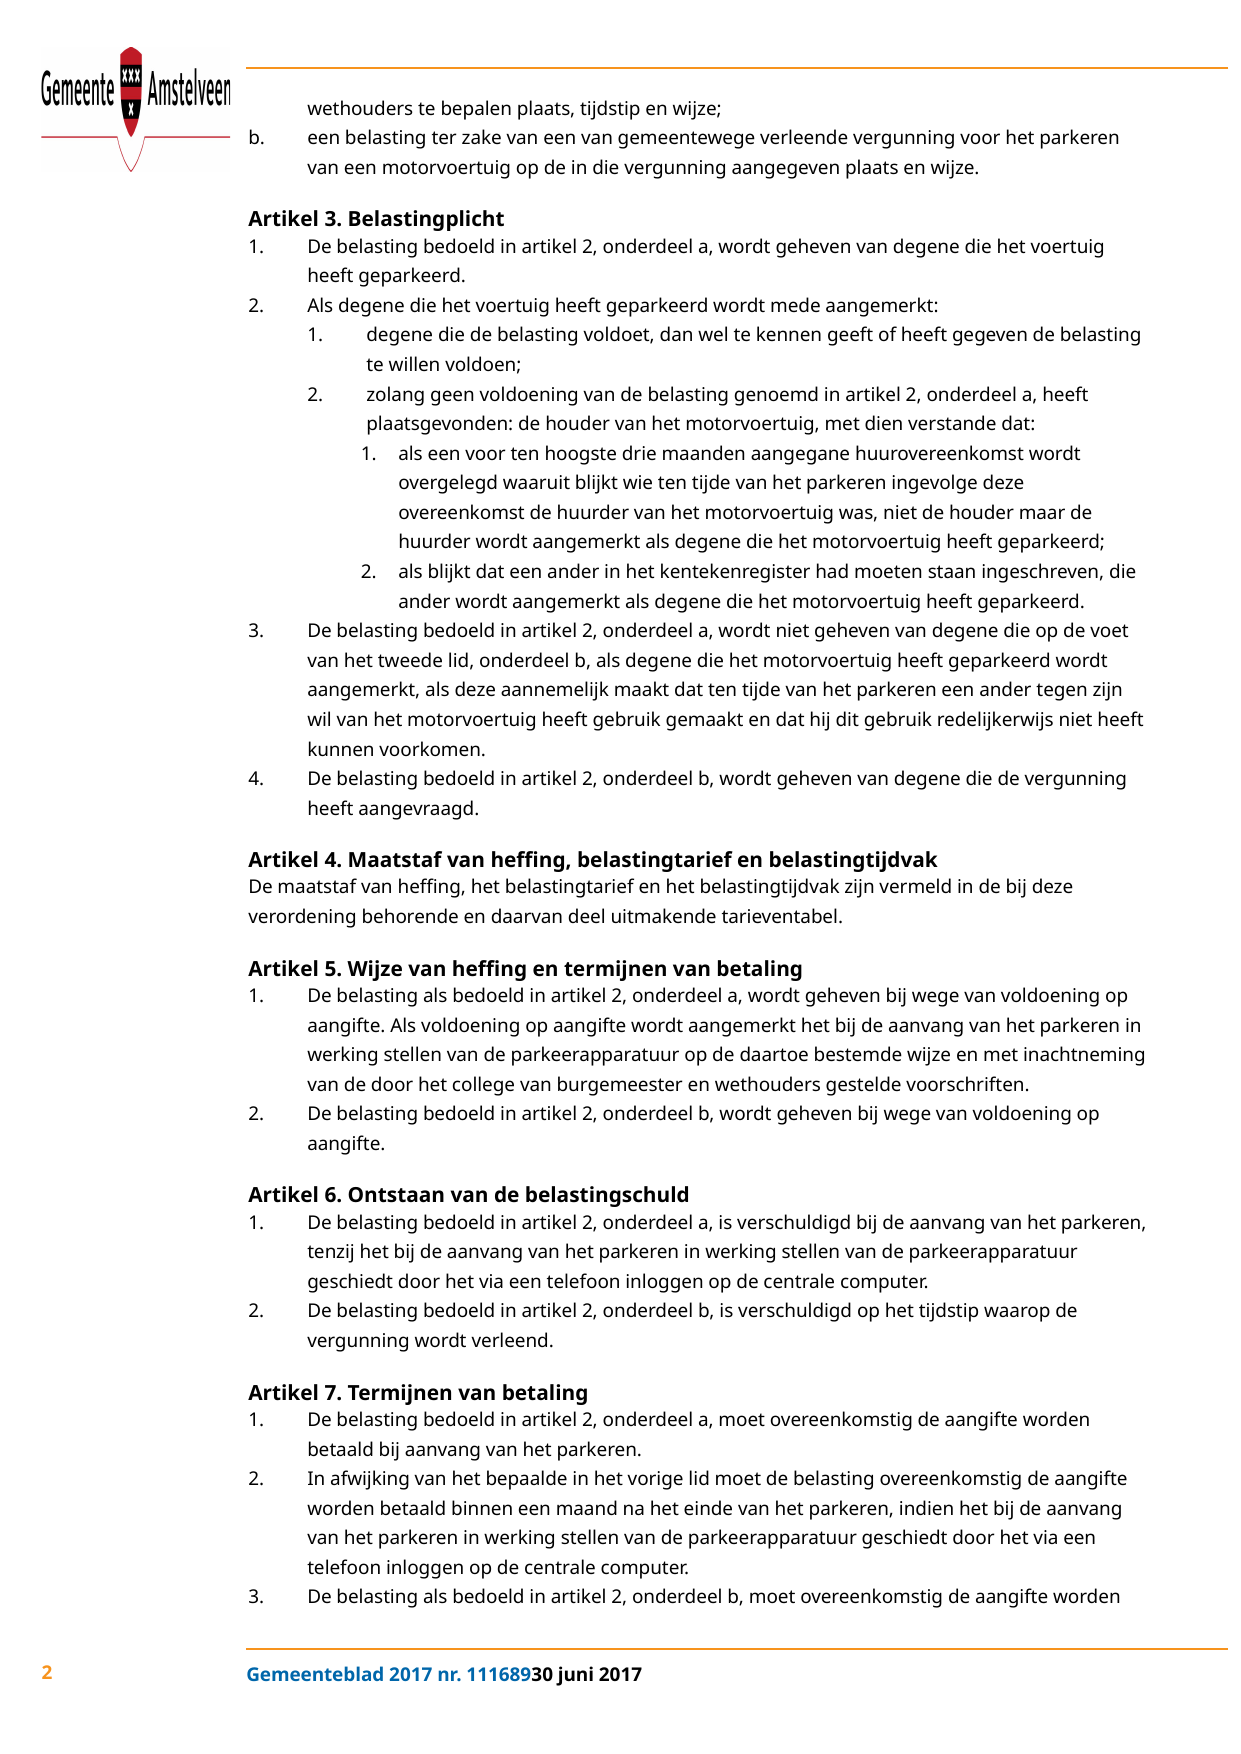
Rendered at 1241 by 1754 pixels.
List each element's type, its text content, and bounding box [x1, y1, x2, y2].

list De belasting bedoeld in artikel 2, onderdeel b, is verschuldigd op het tijdstip waarop de vergunning wordt verleend. [248, 1298, 1152, 1353]
list een belasting ter zake van een van gemeentewege verleende vergunning voor het parkeren van een motorvoertuig op de in die vergunning aangegeven plaats en wijze. [248, 124, 1152, 180]
list De belasting bedoeld in artikel 2, onderdeel a, wordt niet geheven van degene die op de voet van het tweede lid, onderdeel b, als degene die het motorvoertuig heeft geparkeerd wordt aangemerkt, als deze aannemelijk maakt dat ten tijde van het parkeren een ander tegen zijn wil van het motorvoertuig heeft gebruik gemaakt en dat hij dit gebruik redelijkerwijs niet heeft kunnen voorkomen. [248, 617, 1152, 761]
list wethouders te bepalen plaats, tijdstip en wijze; [248, 95, 1152, 121]
list De belasting bedoeld in artikel 2, onderdeel b, wordt geheven bij wege van voldoening op aangifte. [248, 1101, 1152, 1156]
list De belasting als bedoeld in artikel 2, onderdeel a, wordt geheven bij wege van voldoening op aangifte. Als voldoening op aangifte wordt aangemerkt het bij de aanvang van het parkeren in werking stellen van de parkeerapparatuur op de daartoe bestemde wijze en met inachtneming van de door het college van burgemeester en wethouders gestelde voorschriften. [248, 982, 1152, 1097]
list Als degene die het voertuig heeft geparkeerd wordt mede aangemerkt: [248, 292, 1152, 318]
list In afwijking van het bepaalde in het vorige lid moet de belasting overeenkomstig de aangifte worden betaald binnen een maand na het einde van het parkeren, indien het bij de aanvang van het parkeren in werking stellen van de parkeerapparatuur geschiedt door het via een telefoon inloggen op de centrale computer. [248, 1465, 1152, 1580]
list als blijkt dat een ander in het kentekenregister had moeten staan ingeschreven, die ander wordt aangemerkt als degene die het motorvoertuig heeft geparkeerd. [361, 558, 1152, 613]
text Artikel 7. Termijnen van betaling [248, 1378, 1152, 1406]
list degene die de belasting voldoet, dan wel te kennen geeft of heeft gegeven de belasting te willen voldoen; [307, 322, 1152, 377]
list zolang geen voldoening van de belasting genoemd in artikel 2, onderdeel a, heeft plaatsgevonden: de houder van het motorvoertuig, met dien verstande dat: [307, 381, 1152, 436]
list De belasting bedoeld in artikel 2, onderdeel a, is verschuldigd bij de aanvang van het parkeren, tenzij het bij de aanvang van het parkeren in werking stellen van de parkeerapparatuur geschiedt door het via een telefoon inloggen op de centrale computer. [248, 1209, 1152, 1294]
text Artikel 5. Wijze van heffing en termijnen van betaling [248, 954, 1152, 982]
text Artikel 4. Maatstaf van heffing, belastingtarief en belastingtijdvak [248, 845, 1152, 874]
text Artikel 3. Belastingplicht [248, 204, 1152, 233]
list De belasting bedoeld in artikel 2, onderdeel b, wordt geheven van degene die de vergunning heeft aangevraagd. [248, 765, 1152, 821]
list als een voor ten hoogste drie maanden aangegane huurovereenkomst wordt overgelegd waaruit blijkt wie ten tijde van het parkeren ingevolge deze overeenkomst de huurder van het motorvoertuig was, niet de houder maar de huurder wordt aangemerkt als degene die het motorvoertuig heeft geparkeerd; [361, 440, 1152, 554]
list De belasting als bedoeld in artikel 2, onderdeel b, moet overeenkomstig de aangifte worden [248, 1584, 1152, 1609]
list De belasting bedoeld in artikel 2, onderdeel a, moet overeenkomstig de aangifte worden betaald bij aanvang van het parkeren. [248, 1406, 1152, 1461]
list De belasting bedoeld in artikel 2, onderdeel a, wordt geheven van degene die het voertuig heeft geparkeerd. [248, 233, 1152, 288]
text De maatstaf van heffing, het belastingtarief en het belastingtijdvak zijn vermeld in de bij deze verordening behorende en daarvan deel uitmakende tarieventabel. [248, 874, 1152, 929]
text Artikel 6. Ontstaan van de belastingschuld [248, 1181, 1152, 1209]
picture [41, 47, 231, 172]
